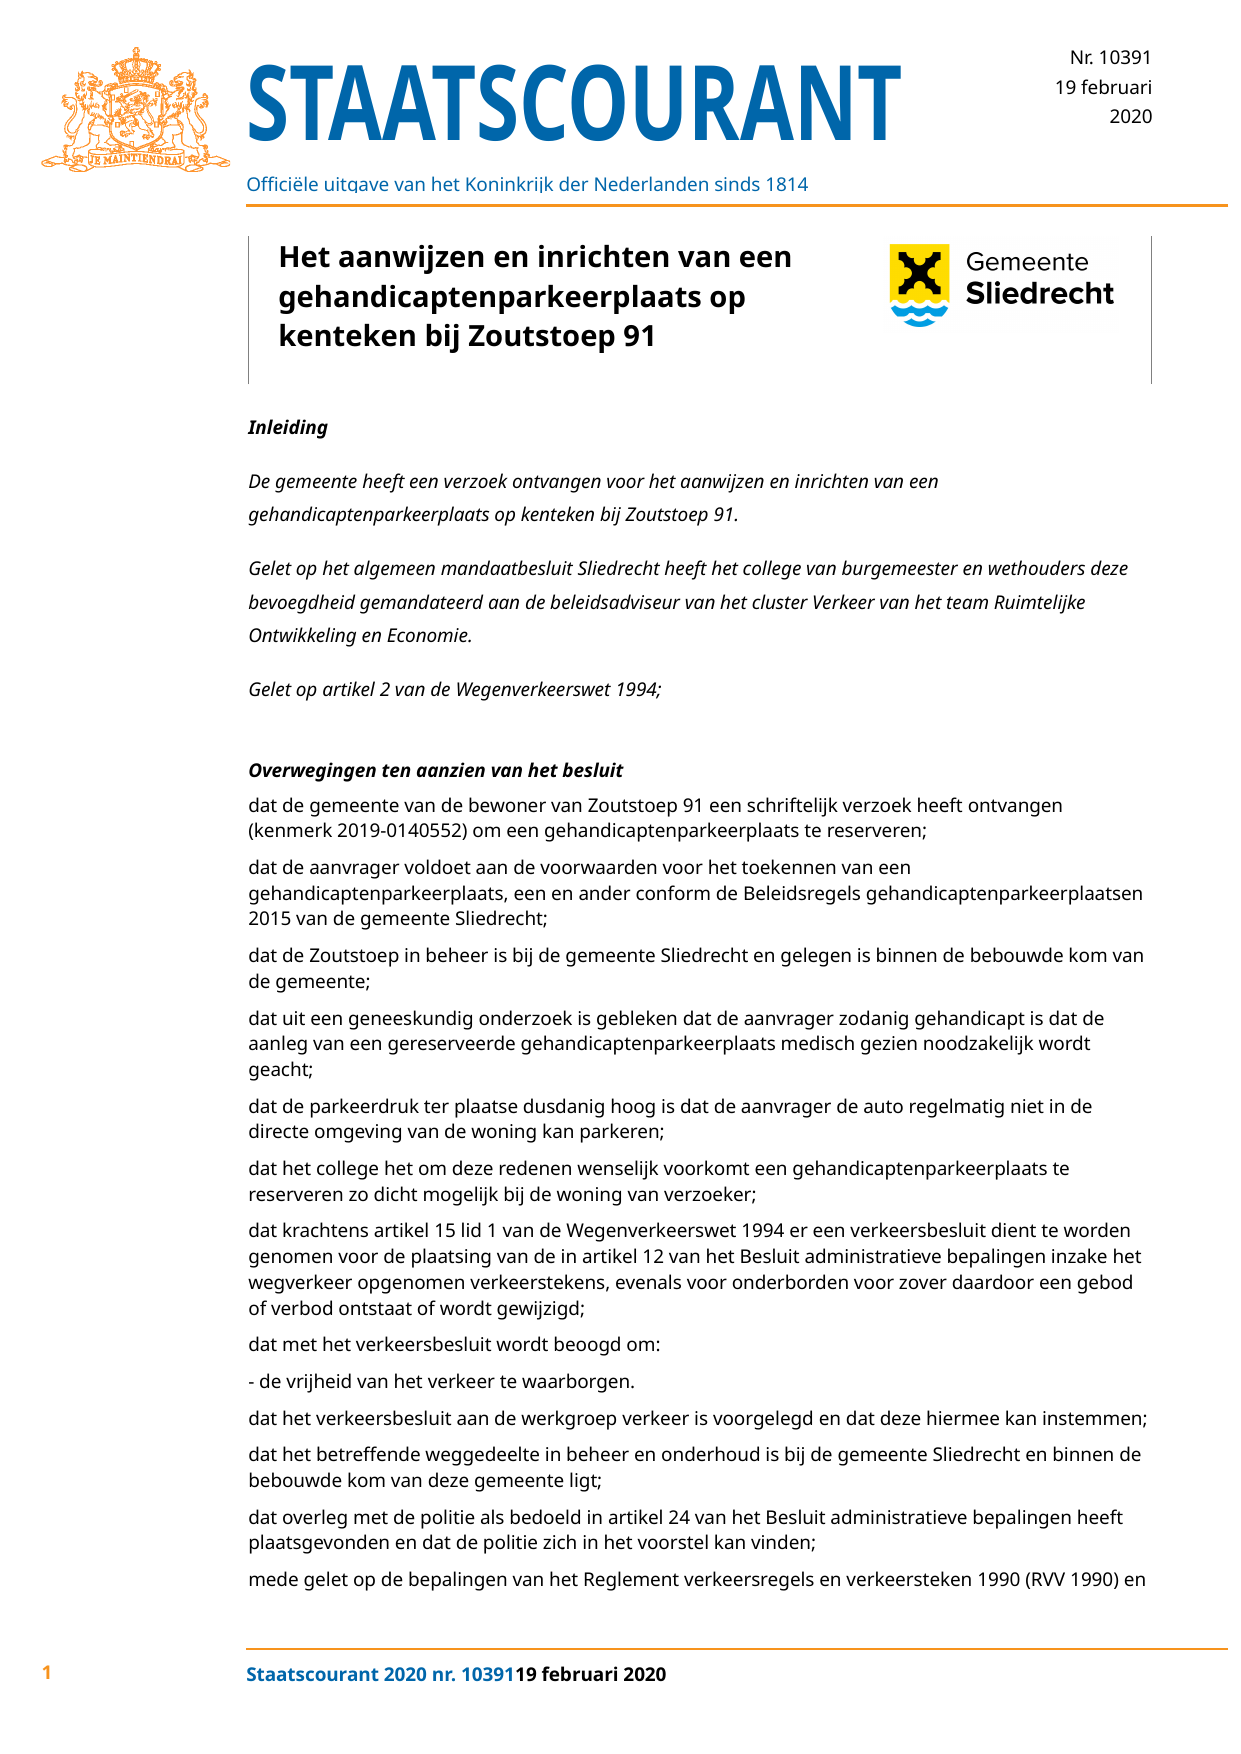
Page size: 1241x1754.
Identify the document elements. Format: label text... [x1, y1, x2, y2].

text dat de gemeente van de bewoner van Zoutstoep 91 een schriftelijk verzoek heeft ontvangen (kenmerk 2019-0140552) om een gehandicaptenparkeerplaats te reserveren; [248, 792, 1152, 843]
text - de vrijheid van het verkeer te waarborgen. [248, 1368, 1152, 1394]
text Gelet op het algemeen mandaatbesluit Sliedrecht heeft het college van burgemeester en wethouders deze bevoegdheid gemandateerd aan de beleidsadviseur van het cluster Verkeer van het team Ruimtelijke Ontwikkeling en Economie. [248, 556, 1152, 648]
text dat het college het om deze redenen wenselijk voorkomt een gehandicaptenparkeerplaats te reserveren zo dicht mogelijk bij de woning van verzoeker; [248, 1155, 1152, 1207]
text De gemeente heeft een verzoek ontvangen voor het aanwijzen en inrichten van een gehandicaptenparkeerplaats op kenteken bij Zoutstoep 91. [248, 468, 1152, 527]
text Overwegingen ten aanzien van het besluit [248, 758, 1152, 783]
text dat met het verkeersbesluit wordt beoogd om: [248, 1331, 1152, 1357]
table_header [1119, 236, 1151, 332]
text Gelet op artikel 2 van de Wegenverkeerswet 1994; [248, 676, 1152, 702]
text mede gelet op de bepalingen van het Reglement verkeersregels en verkeersteken 1990 (RVV 1990) en [248, 1566, 1152, 1592]
table_header Het aanwijzen en inrichten van een gehandicaptenparkeerplaats op kenteken bij Zoutstoep 91 [249, 236, 850, 384]
text dat uit een geneeskundig onderzoek is gebleken dat de aanvrager zodanig gehandicapt is dat de aanleg van een gereserveerde gehandicaptenparkeerplaats medisch gezien noodzakelijk wordt geacht; [248, 1005, 1152, 1082]
text dat het betreffende weggedeelte in beheer en onderhoud is bij de gemeente Sliedrecht en binnen de bebouwde kom van deze gemeente ligt; [248, 1441, 1152, 1493]
text dat het verkeersbesluit aan de werkgroep verkeer is voorgelegd en dat deze hiermee kan instemmen; [248, 1405, 1152, 1431]
text dat de parkeerdruk ter plaatse dusdanig hoog is dat de aanvrager de auto regelmatig niet in de directe omgeving van de woning kan parkeren; [248, 1093, 1152, 1144]
table_header [850, 333, 1151, 384]
picture [882, 236, 1119, 333]
table_header [850, 236, 882, 332]
text dat overleg met de politie als bedoeld in artikel 24 van het Besluit administratieve bepalingen heeft plaatsgevonden en dat de politie zich in het voorstel kan vinden; [248, 1504, 1152, 1555]
text Inleiding [248, 414, 1152, 440]
text dat de Zoutstoep in beheer is bij de gemeente Sliedrecht en gelegen is binnen de bebouwde kom van de gemeente; [248, 942, 1152, 994]
text dat krachtens artikel 15 lid 1 van de Wegenverkeerswet 1994 er een verkeersbesluit dient te worden genomen voor de plaatsing van de in artikel 12 van het Besluit administratieve bepalingen inzake het wegverkeer opgenomen verkeerstekens, evenals voor onderborden voor zover daardoor een gebod of verbod ontstaat of wordt gewijzigd; [248, 1218, 1152, 1321]
text dat de aanvrager voldoet aan de voorwaarden voor het toekennen van een gehandicaptenparkeerplaats, een en ander conform de Beleidsregels gehandicaptenparkeerplaatsen 2015 van de gemeente Sliedrecht; [248, 854, 1152, 931]
picture [41, 47, 231, 172]
